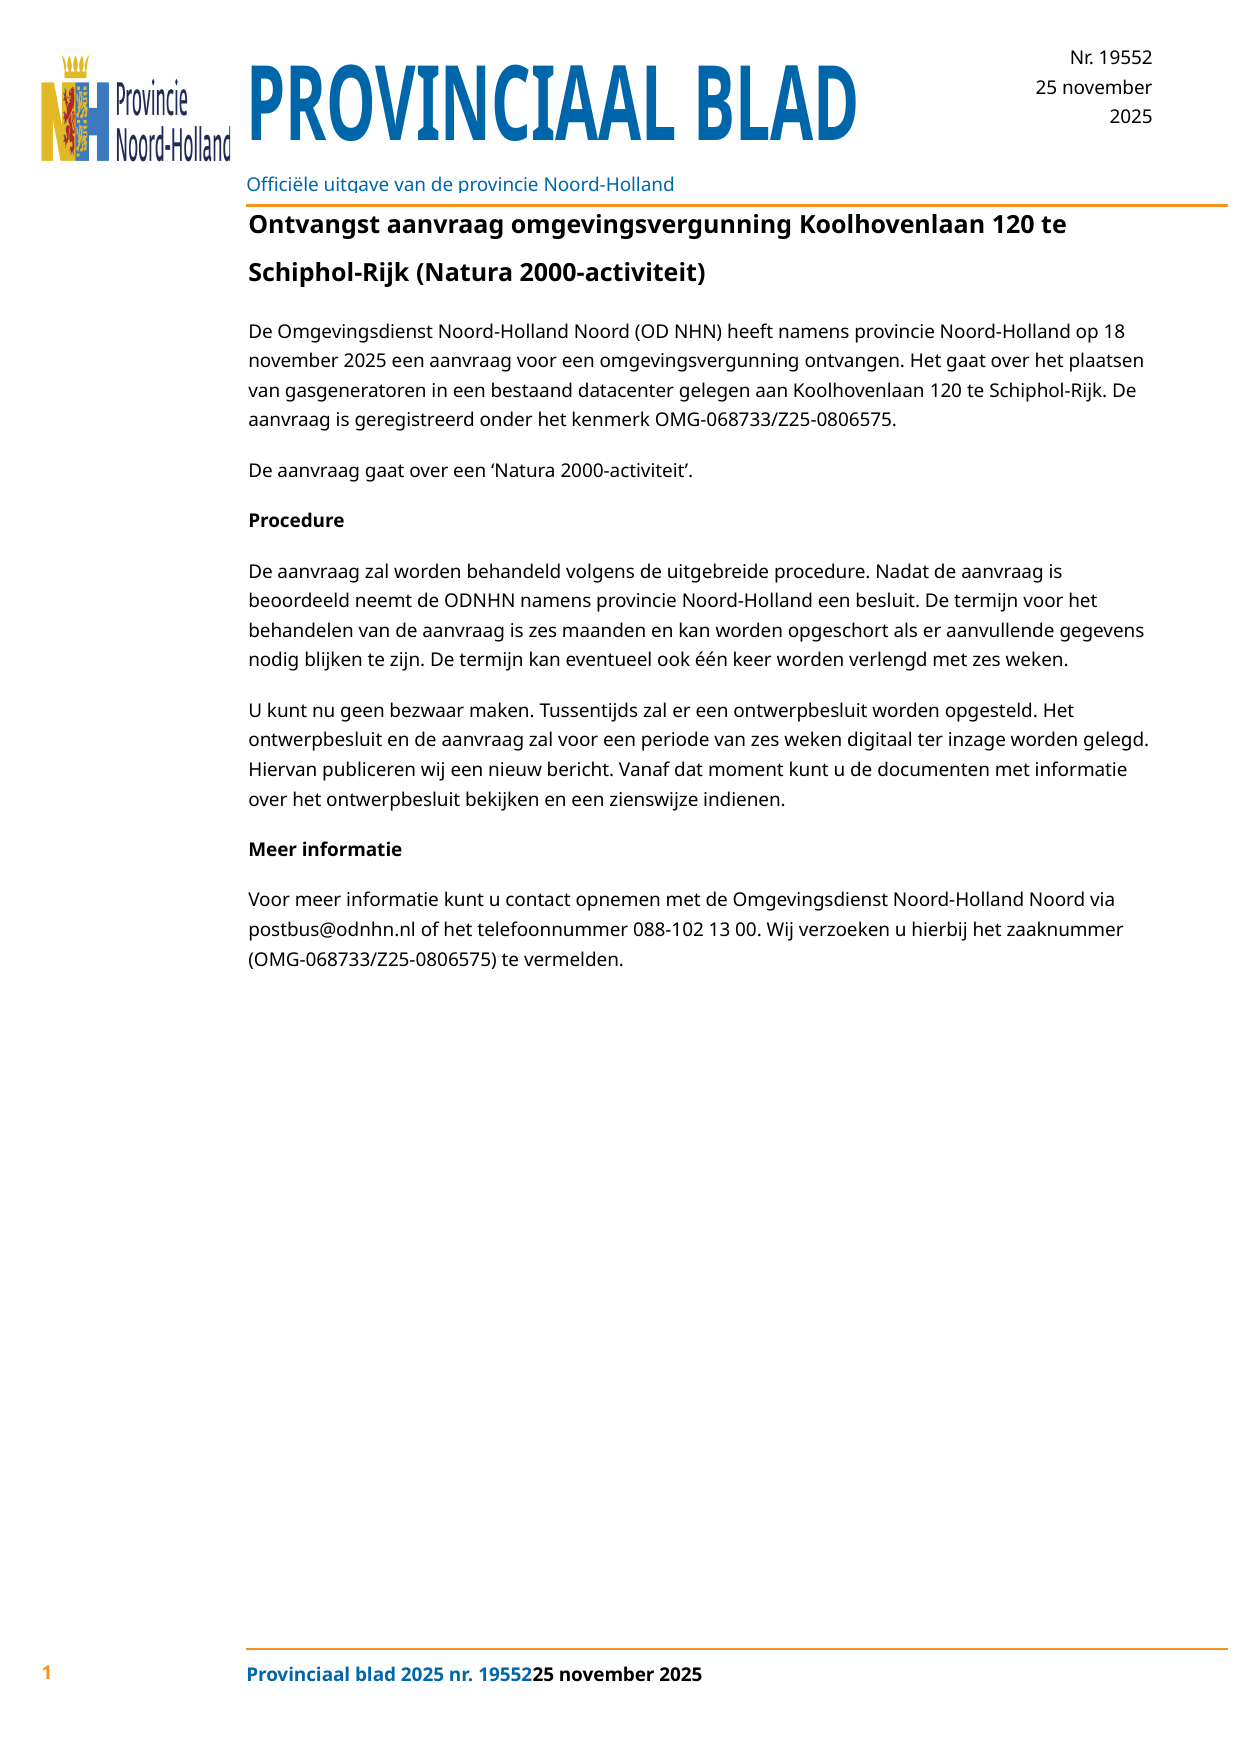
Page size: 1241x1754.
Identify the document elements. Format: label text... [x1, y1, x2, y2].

text Ontvangst aanvraag omgevingsvergunning Koolhovenlaan 120 te Schiphol-Rijk (Natura 2000-activiteit) [248, 207, 1152, 288]
text De Omgevingsdienst Noord-Holland Noord (OD NHN) heeft namens provincie Noord-Holland op 18 november 2025 een aanvraag voor een omgevingsvergunning ontvangen. Het gaat over het plaatsen van gasgeneratoren in een bestaand datacenter gelegen aan Koolhovenlaan 120 te Schiphol-Rijk. De aanvraag is geregistreerd onder het kenmerk OMG-068733/Z25-0806575. [248, 318, 1152, 432]
picture [41, 47, 231, 172]
text Voor meer informatie kunt u contact opnemen met de Omgevingsdienst Noord-Holland Noord via postbus@odnhn.nl of het telefoonnummer 088-102 13 00. Wij verzoeken u hierbij het zaaknummer (OMG-068733/Z25-0806575) te vermelden. [248, 887, 1152, 972]
text U kunt nu geen bezwaar maken. Tussentijds zal er een ontwerpbesluit worden opgesteld. Het ontwerpbesluit en de aanvraag zal voor een periode van zes weken digitaal ter inzage worden gelegd. Hiervan publiceren wij een nieuw bericht. Vanaf dat moment kunt u de documenten met informatie over het ontwerpbesluit bekijken en een zienswijze indienen. [248, 697, 1152, 812]
text De aanvraag gaat over een ‘Natura 2000-activiteit’. [248, 457, 1152, 483]
text Procedure [248, 507, 1152, 533]
text De aanvraag zal worden behandeld volgens de uitgebreide procedure. Nadat de aanvraag is beoordeeld neemt de ODNHN namens provincie Noord-Holland een besluit. De termijn voor het behandelen van de aanvraag is zes maanden en kan worden opgeschort als er aanvullende gegevens nodig blijken te zijn. De termijn kan eventueel ook één keer worden verlengd met zes weken. [248, 558, 1152, 672]
text Meer informatie [248, 836, 1152, 862]
